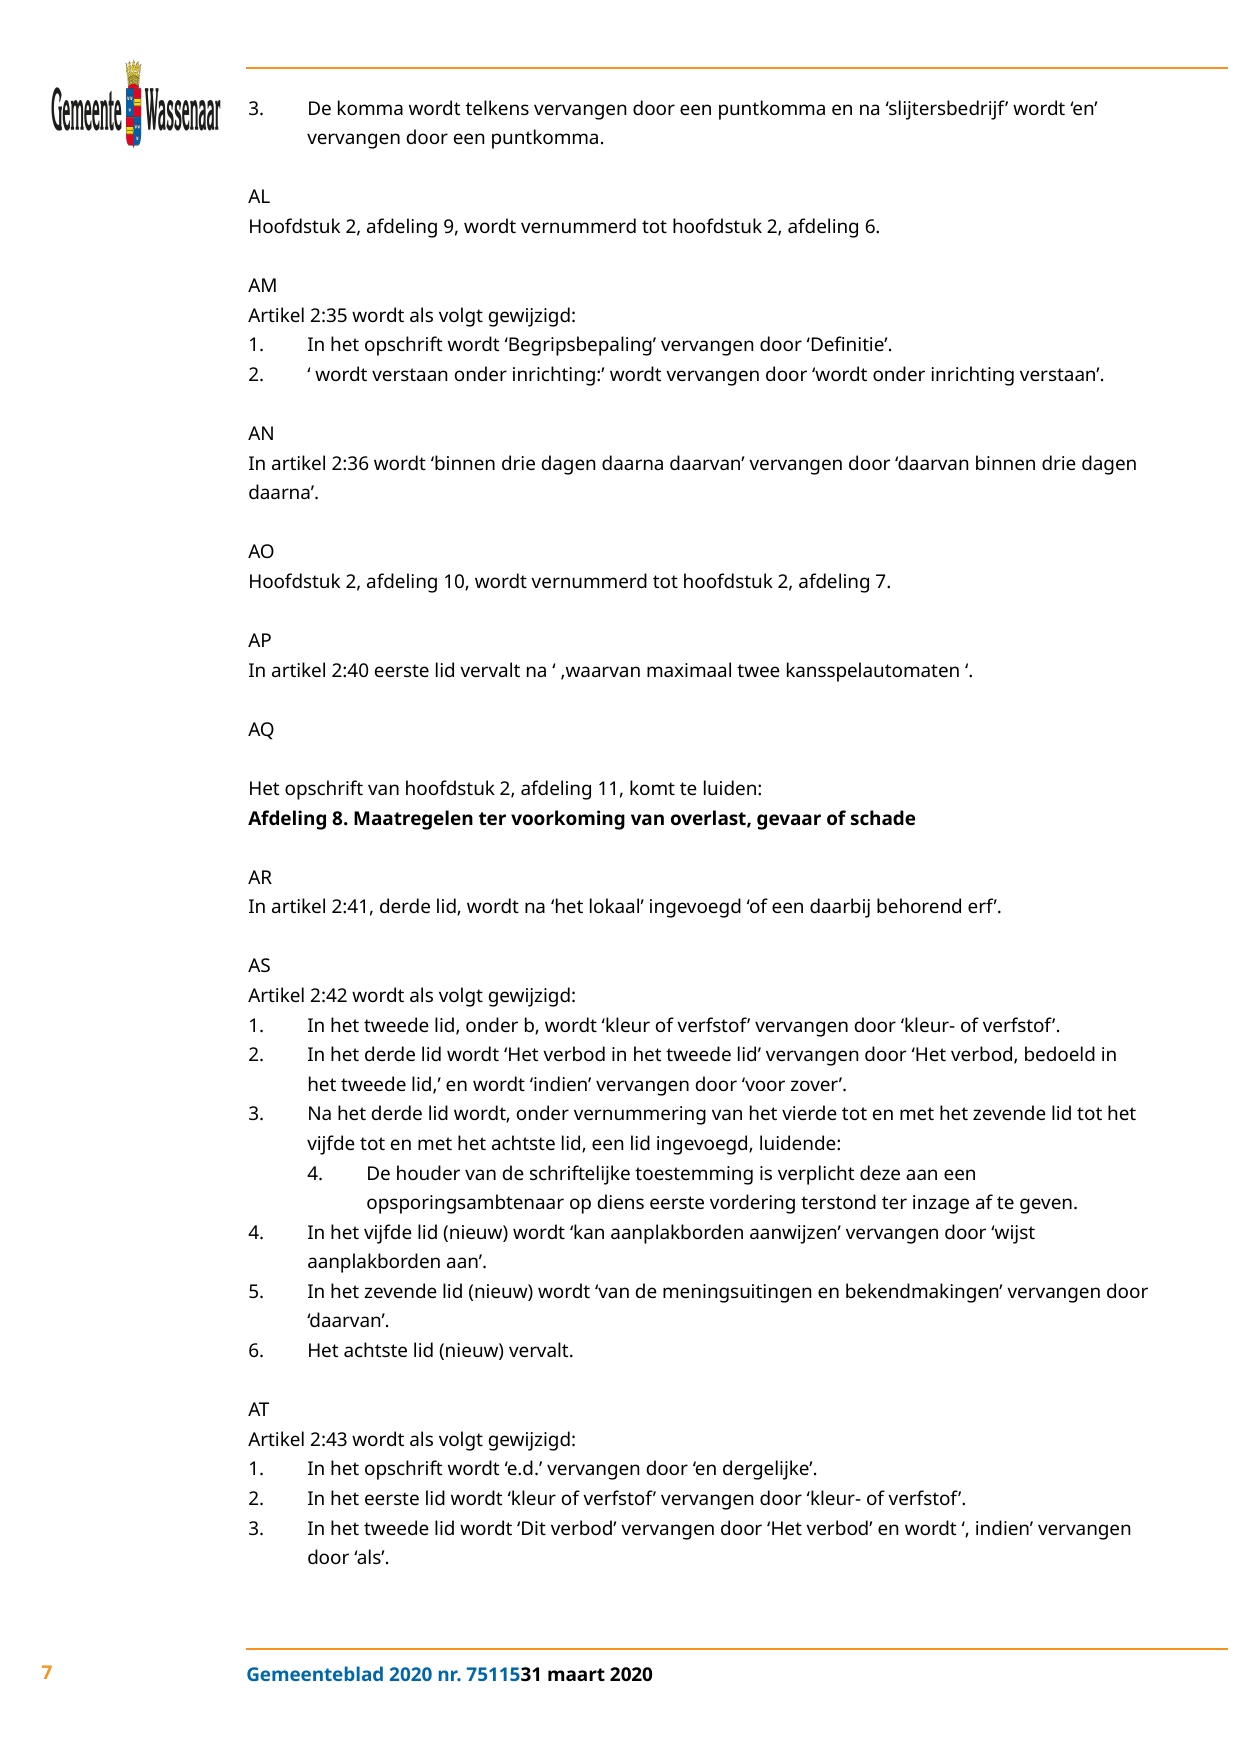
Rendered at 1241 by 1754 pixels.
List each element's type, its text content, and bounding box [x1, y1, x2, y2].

text AO [248, 538, 1152, 564]
text In artikel 2:40 eerste lid vervalt na ‘ ,waarvan maximaal twee kansspelautomaten ‘. [248, 657, 1152, 683]
list De houder van de schriftelijke toestemming is verplicht deze aan een opsporingsambtenaar op diens eerste vordering terstond ter inzage af te geven. [307, 1160, 1152, 1215]
text In artikel 2:41, derde lid, wordt na ‘het lokaal’ ingevoegd ‘of een daarbij behorend erf’. [248, 893, 1152, 919]
text Hoofdstuk 2, afdeling 9, wordt vernummerd tot hoofdstuk 2, afdeling 6. [248, 213, 1152, 239]
picture [41, 47, 231, 172]
text AT [248, 1396, 1152, 1422]
text Het opschrift van hoofdstuk 2, afdeling 11, komt te luiden: [248, 775, 1152, 801]
list In het tweede lid, onder b, wordt ‘kleur of verfstof’ vervangen door ‘kleur- of verfstof’. [248, 1012, 1152, 1038]
text AL [248, 183, 1152, 209]
list De komma wordt telkens vervangen door een puntkomma en na ‘slijtersbedrijf’ wordt ‘en’ vervangen door een puntkomma. [248, 95, 1152, 150]
list ‘ wordt verstaan onder inrichting:’ wordt vervangen door ‘wordt onder inrichting verstaan’. [248, 361, 1152, 387]
list In het zevende lid (nieuw) wordt ‘van de meningsuitingen en bekendmakingen’ vervangen door ‘daarvan’. [248, 1278, 1152, 1333]
list Na het derde lid wordt, onder vernummering van het vierde tot en met het zevende lid tot het vijfde tot en met het achtste lid, een lid ingevoegd, luidende: [248, 1101, 1152, 1156]
list Het achtste lid (nieuw) vervalt. [248, 1337, 1152, 1363]
list In het tweede lid wordt ‘Dit verbod’ vervangen door ‘Het verbod’ en wordt ‘, indien’ vervangen door ‘als’. [248, 1515, 1152, 1570]
text AP [248, 627, 1152, 653]
list In het opschrift wordt ‘Begripsbepaling’ vervangen door ‘Definitie’. [248, 331, 1152, 357]
text AM [248, 272, 1152, 298]
list In het vijfde lid (nieuw) wordt ‘kan aanplakborden aanwijzen’ vervangen door ‘wijst aanplakborden aan’. [248, 1219, 1152, 1274]
list In het derde lid wordt ‘Het verbod in het tweede lid’ vervangen door ‘Het verbod, bedoeld in het tweede lid,’ en wordt ‘indien’ vervangen door ‘voor zover’. [248, 1041, 1152, 1097]
text Artikel 2:43 wordt als volgt gewijzigd: [248, 1426, 1152, 1452]
text Artikel 2:42 wordt als volgt gewijzigd: [248, 982, 1152, 1008]
text AR [248, 864, 1152, 890]
text In artikel 2:36 wordt ‘binnen drie dagen daarna daarvan’ vervangen door ‘daarvan binnen drie dagen daarna’. [248, 450, 1152, 505]
text AQ [248, 716, 1152, 742]
text Hoofdstuk 2, afdeling 10, wordt vernummerd tot hoofdstuk 2, afdeling 7. [248, 568, 1152, 594]
text Artikel 2:35 wordt als volgt gewijzigd: [248, 302, 1152, 328]
list In het opschrift wordt ‘e.d.’ vervangen door ‘en dergelijke’. [248, 1456, 1152, 1481]
text AN [248, 420, 1152, 446]
text AS [248, 953, 1152, 978]
text Afdeling 8. Maatregelen ter voorkoming van overlast, gevaar of schade [248, 805, 1152, 831]
list In het eerste lid wordt ‘kleur of verfstof’ vervangen door ‘kleur- of verfstof’. [248, 1485, 1152, 1511]
